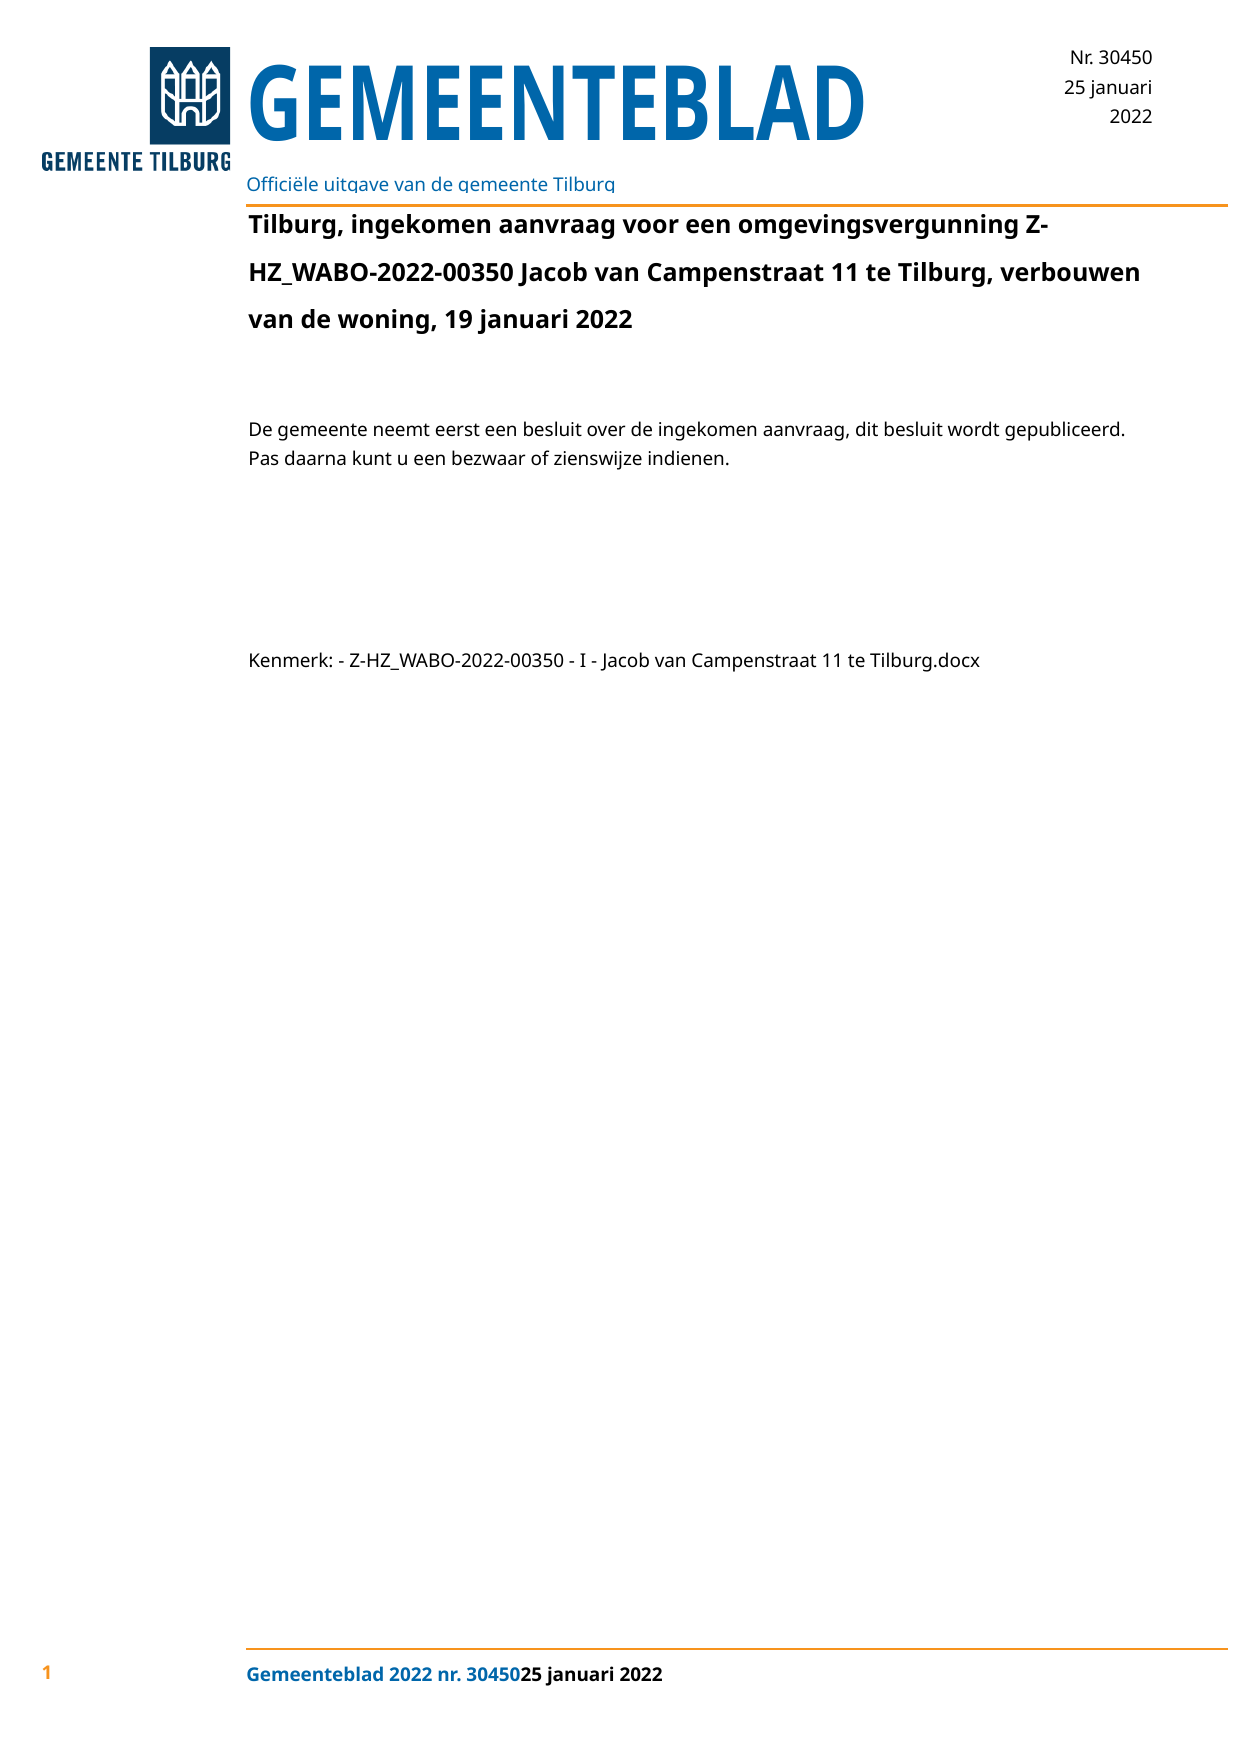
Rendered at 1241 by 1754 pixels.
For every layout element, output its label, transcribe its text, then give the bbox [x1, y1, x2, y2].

text Kenmerk: - Z-HZ_WABO-2022-00350 - I - Jacob van Campenstraat 11 te Tilburg.docx [248, 647, 1152, 673]
picture [41, 47, 231, 172]
text Tilburg, ingekomen aanvraag voor een omgevingsvergunning Z-HZ_WABO-2022-00350 Jacob van Campenstraat 11 te Tilburg, verbouwen van de woning, 19 januari 2022 [248, 207, 1152, 336]
text De gemeente neemt eerst een besluit over de ingekomen aanvraag, dit besluit wordt gepubliceerd. Pas daarna kunt u een bezwaar of zienswijze indienen. [248, 416, 1152, 471]
